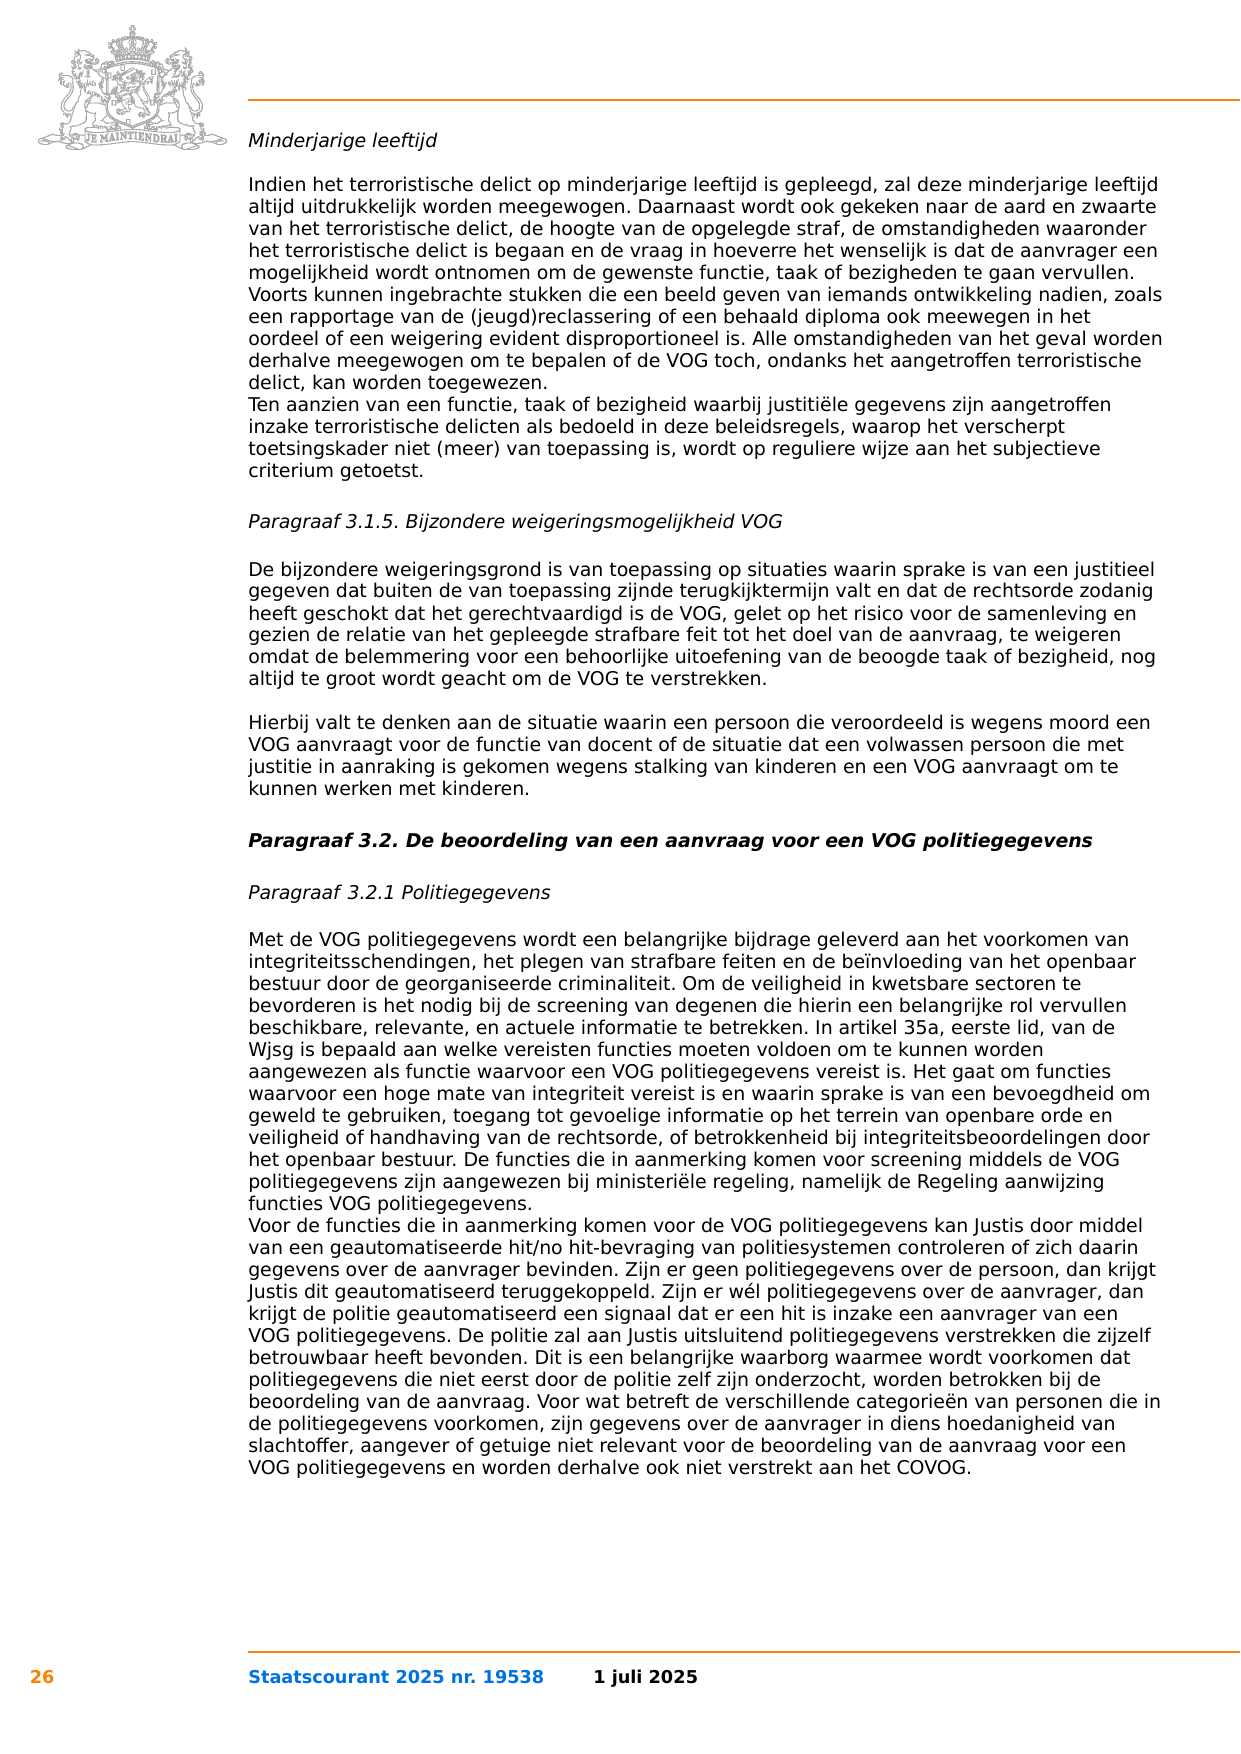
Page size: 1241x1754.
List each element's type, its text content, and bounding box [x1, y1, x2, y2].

subtitle Minderjarige leeftijd [248, 130, 1163, 152]
text Ten aanzien van een functie, taak of bezigheid waarbij justitiële gegevens zijn aangetroffen inzake terroristische delicten als bedoeld in deze beleidsregels, waarop het verscherpt toetsingskader niet (meer) van toepassing is, wordt op reguliere wijze aan het subjectieve criterium getoetst. [248, 393, 1163, 481]
subtitle Paragraaf 3.2.1 Politiegegevens [248, 882, 1163, 904]
picture [38, 25, 227, 150]
text Voorts kunnen ingebrachte stukken die een beeld geven van iemands ontwikkeling nadien, zoals een rapportage van de (jeugd)reclassering of een behaald diploma ook meewegen in het oordeel of een weigering evident disproportioneel is. Alle omstandigheden van het geval worden derhalve meegewogen om te bepalen of de VOG toch, ondanks het aangetroffen terroristische delict, kan worden toegewezen. [248, 284, 1163, 393]
text Hierbij valt te denken aan de situatie waarin een persoon die veroordeeld is wegens moord een VOG aanvraagt voor de functie van docent of de situatie dat een volwassen persoon die met justitie in aanraking is gekomen wegens stalking van kinderen en een VOG aanvraagt om te kunnen werken met kinderen. [248, 712, 1163, 800]
text Met de VOG politiegegevens wordt een belangrijke bijdrage geleverd aan het voorkomen van integriteitsschendingen, het plegen van strafbare feiten en de beïnvloeding van het openbaar bestuur door de georganiseerde criminaliteit. Om de veiligheid in kwetsbare sectoren te bevorderen is het nodig bij de screening van degenen die hierin een belangrijke rol vervullen beschikbare, relevante, en actuele informatie te betrekken. In artikel 35a, eerste lid, van de Wjsg is bepaald aan welke vereisten functies moeten voldoen om te kunnen worden aangewezen als functie waarvoor een VOG politiegegevens vereist is. Het gaat om functies waarvoor een hoge mate van integriteit vereist is en waarin sprake is van een bevoegdheid om geweld te gebruiken, toegang tot gevoelige informatie op het terrein van openbare orde en veiligheid of handhaving van de rechtsorde, of betrokkenheid bij integriteitsbeoordelingen door het openbaar bestuur. De functies die in aanmerking komen voor screening middels de VOG politiegegevens zijn aangewezen bij ministeriële regeling, namelijk de Regeling aanwijzing functies VOG politiegegevens. [248, 929, 1163, 1215]
text Indien het terroristische delict op minderjarige leeftijd is gepleegd, zal deze minderjarige leeftijd altijd uitdrukkelijk worden meegewogen. Daarnaast wordt ook gekeken naar de aard en zwaarte van het terroristische delict, de hoogte van de opgelegde straf, de omstandigheden waaronder het terroristische delict is begaan en de vraag in hoeverre het wenselijk is dat de aanvrager een mogelijkheid wordt ontnomen om de gewenste functie, taak of bezigheden te gaan vervullen. [248, 174, 1163, 284]
subtitle Paragraaf 3.1.5. Bijzondere weigeringsmogelijkheid VOG [248, 511, 1163, 533]
text De bijzondere weigeringsgrond is van toepassing op situaties waarin sprake is van een justitieel gegeven dat buiten de van toepassing zijnde terugkijktermijn valt en dat de rechtsorde zodanig heeft geschokt dat het gerechtvaardigd is de VOG, gelet op het risico voor de samenleving en gezien de relatie van het gepleegde strafbare feit tot het doel van de aanvraag, te weigeren omdat de belemmering voor een behoorlijke uitoefening van de beoogde taak of bezigheid, nog altijd te groot wordt geacht om de VOG te verstrekken. [248, 558, 1163, 690]
text Voor de functies die in aanmerking komen voor de VOG politiegegevens kan Justis door middel van een geautomatiseerde hit/no hit-bevraging van politiesystemen controleren of zich daarin gegevens over de aanvrager bevinden. Zijn er geen politiegegevens over de persoon, dan krijgt Justis dit geautomatiseerd teruggekoppeld. Zijn er wél politiegegevens over de aanvrager, dan krijgt de politie geautomatiseerd een signaal dat er een hit is inzake een aanvrager van een VOG politiegegevens. De politie zal aan Justis uitsluitend politiegegevens verstrekken die zijzelf betrouwbaar heeft bevonden. Dit is een belangrijke waarborg waarmee wordt voorkomen dat politiegegevens die niet eerst door de politie zelf zijn onderzocht, worden betrokken bij de beoordeling van de aanvraag. Voor wat betreft de verschillende categorieën van personen die in de politiegegevens voorkomen, zijn gegevens over de aanvrager in diens hoedanigheid van slachtoffer, aangever of getuige niet relevant voor de beoordeling van de aanvraag voor een VOG politiegegevens en worden derhalve ook niet verstrekt aan het COVOG. [248, 1215, 1163, 1478]
subtitle Paragraaf 3.2. De beoordeling van een aanvraag voor een VOG politiegegevens [248, 830, 1163, 852]
